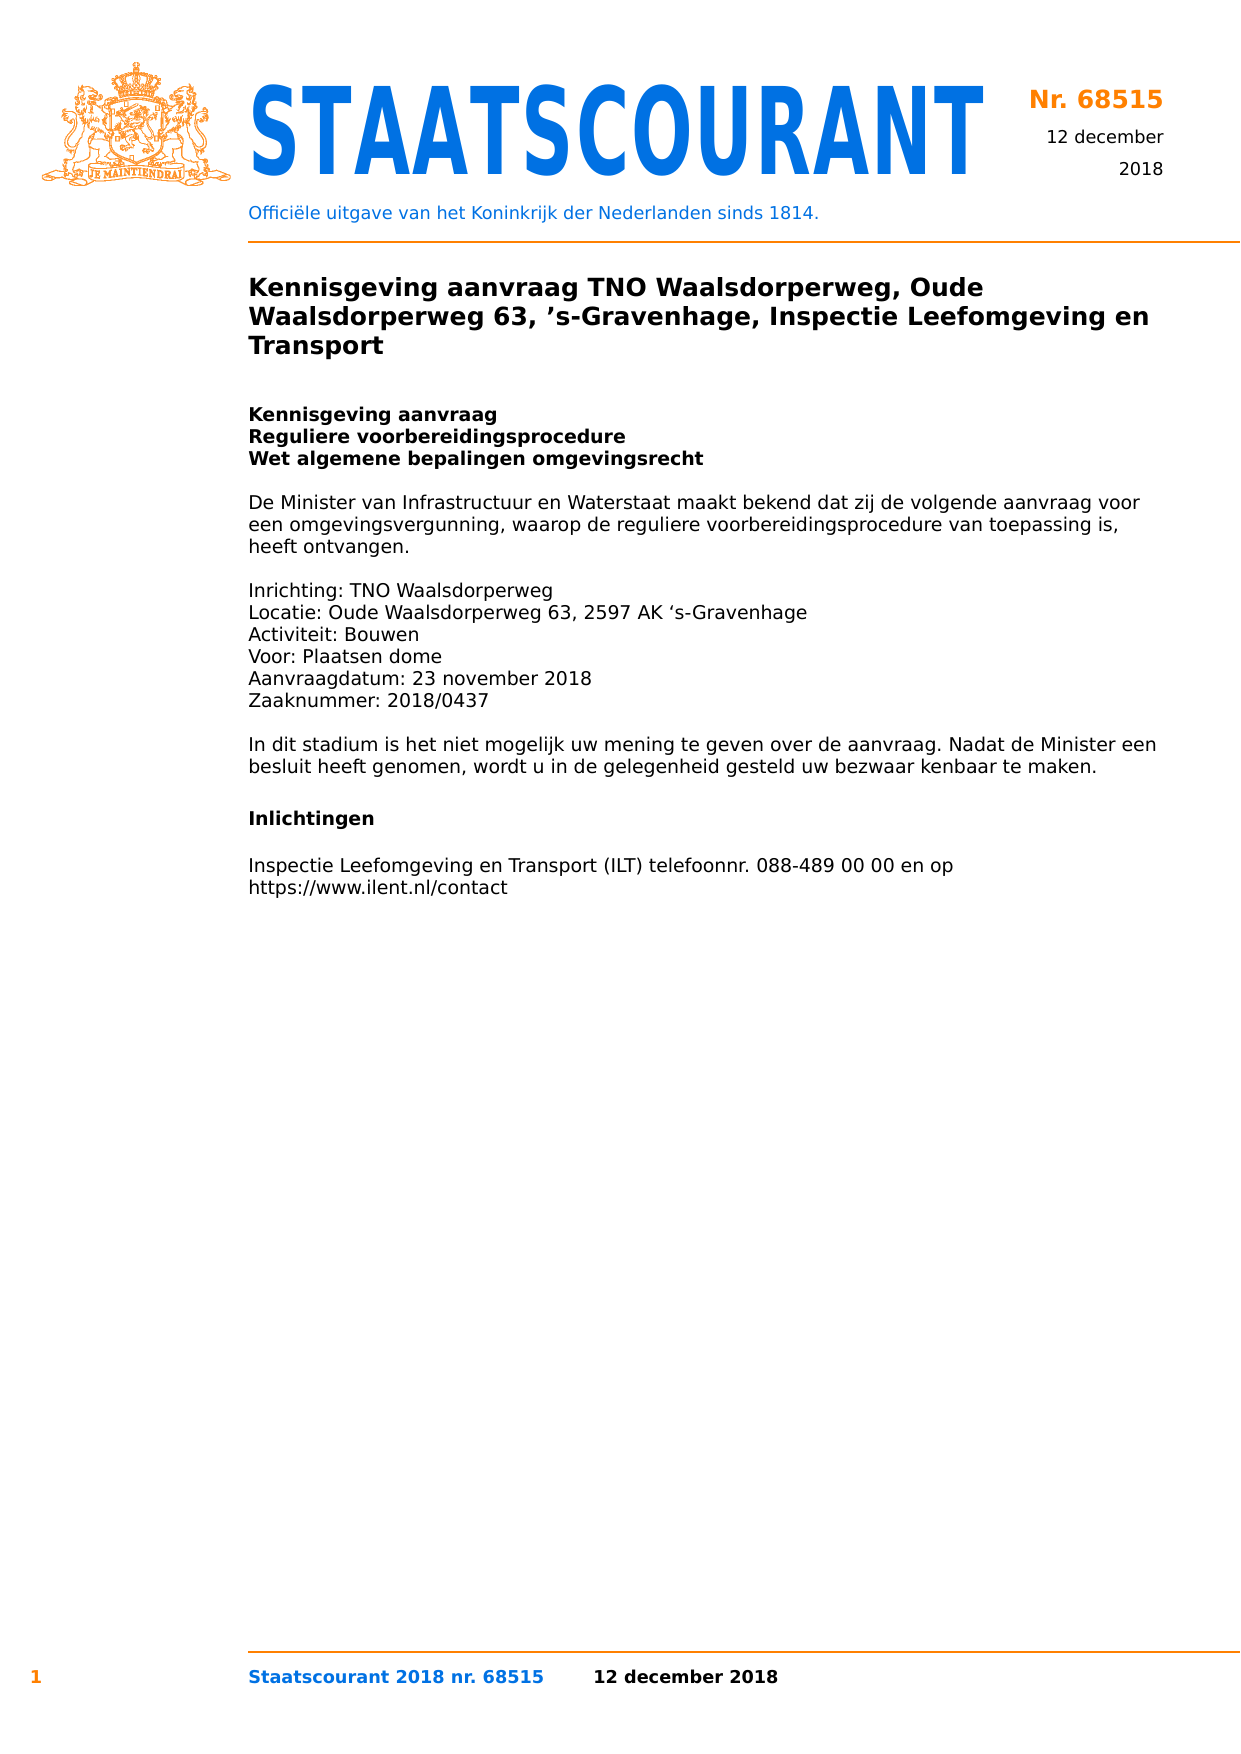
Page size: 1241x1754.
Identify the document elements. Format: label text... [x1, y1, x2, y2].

text Kennisgeving aanvraag [248, 404, 1163, 426]
text De Minister van Infrastructuur en Waterstaat maakt bekend dat zij de volgende aanvraag voor een omgevingsvergunning, waarop de reguliere voorbereidingsprocedure van toepassing is, heeft ontvangen. [248, 492, 1163, 558]
text Zaaknummer: 2018/0437 [248, 690, 1163, 712]
text Inspectie Leefomgeving en Transport (ILT) telefoonnr. 088-489 00 00 en op https://www.ilent.nl/contact [248, 854, 1163, 898]
table_cell Officiële uitgave van het Koninkrijk der Nederlanden sinds 1814. [248, 203, 1240, 241]
text Locatie: Oude Waalsdorperweg 63, 2597 AK ‘s-Gravenhage [248, 602, 1163, 624]
text Aanvraagdatum: 23 november 2018 [248, 668, 1163, 690]
table_cell 2018 [998, 153, 1240, 203]
subtitle Inlichtingen [248, 808, 1163, 829]
text Reguliere voorbereidingsprocedure [248, 426, 1163, 448]
table_cell 12 december [998, 121, 1240, 153]
subtitle Kennisgeving aanvraag TNO Waalsdorperweg, Oude Waalsdorperweg 63, ’s-Gravenhage, Inspectie Leefomgeving en Transport [248, 273, 1163, 361]
text Voor: Plaatsen dome [248, 646, 1163, 668]
table_header [25, 62, 248, 241]
table_header Nr. 68515 [998, 62, 1240, 121]
text Inrichting: TNO Waalsdorperweg [248, 580, 1163, 602]
picture [41, 62, 231, 186]
text Activiteit: Bouwen [248, 624, 1163, 646]
table_header STAATSCOURANT [248, 62, 998, 203]
text Wet algemene bepalingen omgevingsrecht [248, 448, 1163, 470]
text In dit stadium is het niet mogelijk uw mening te geven over de aanvraag. Nadat de Minister een besluit heeft genomen, wordt u in de gelegenheid gesteld uw bezwaar kenbaar te maken. [248, 734, 1163, 778]
